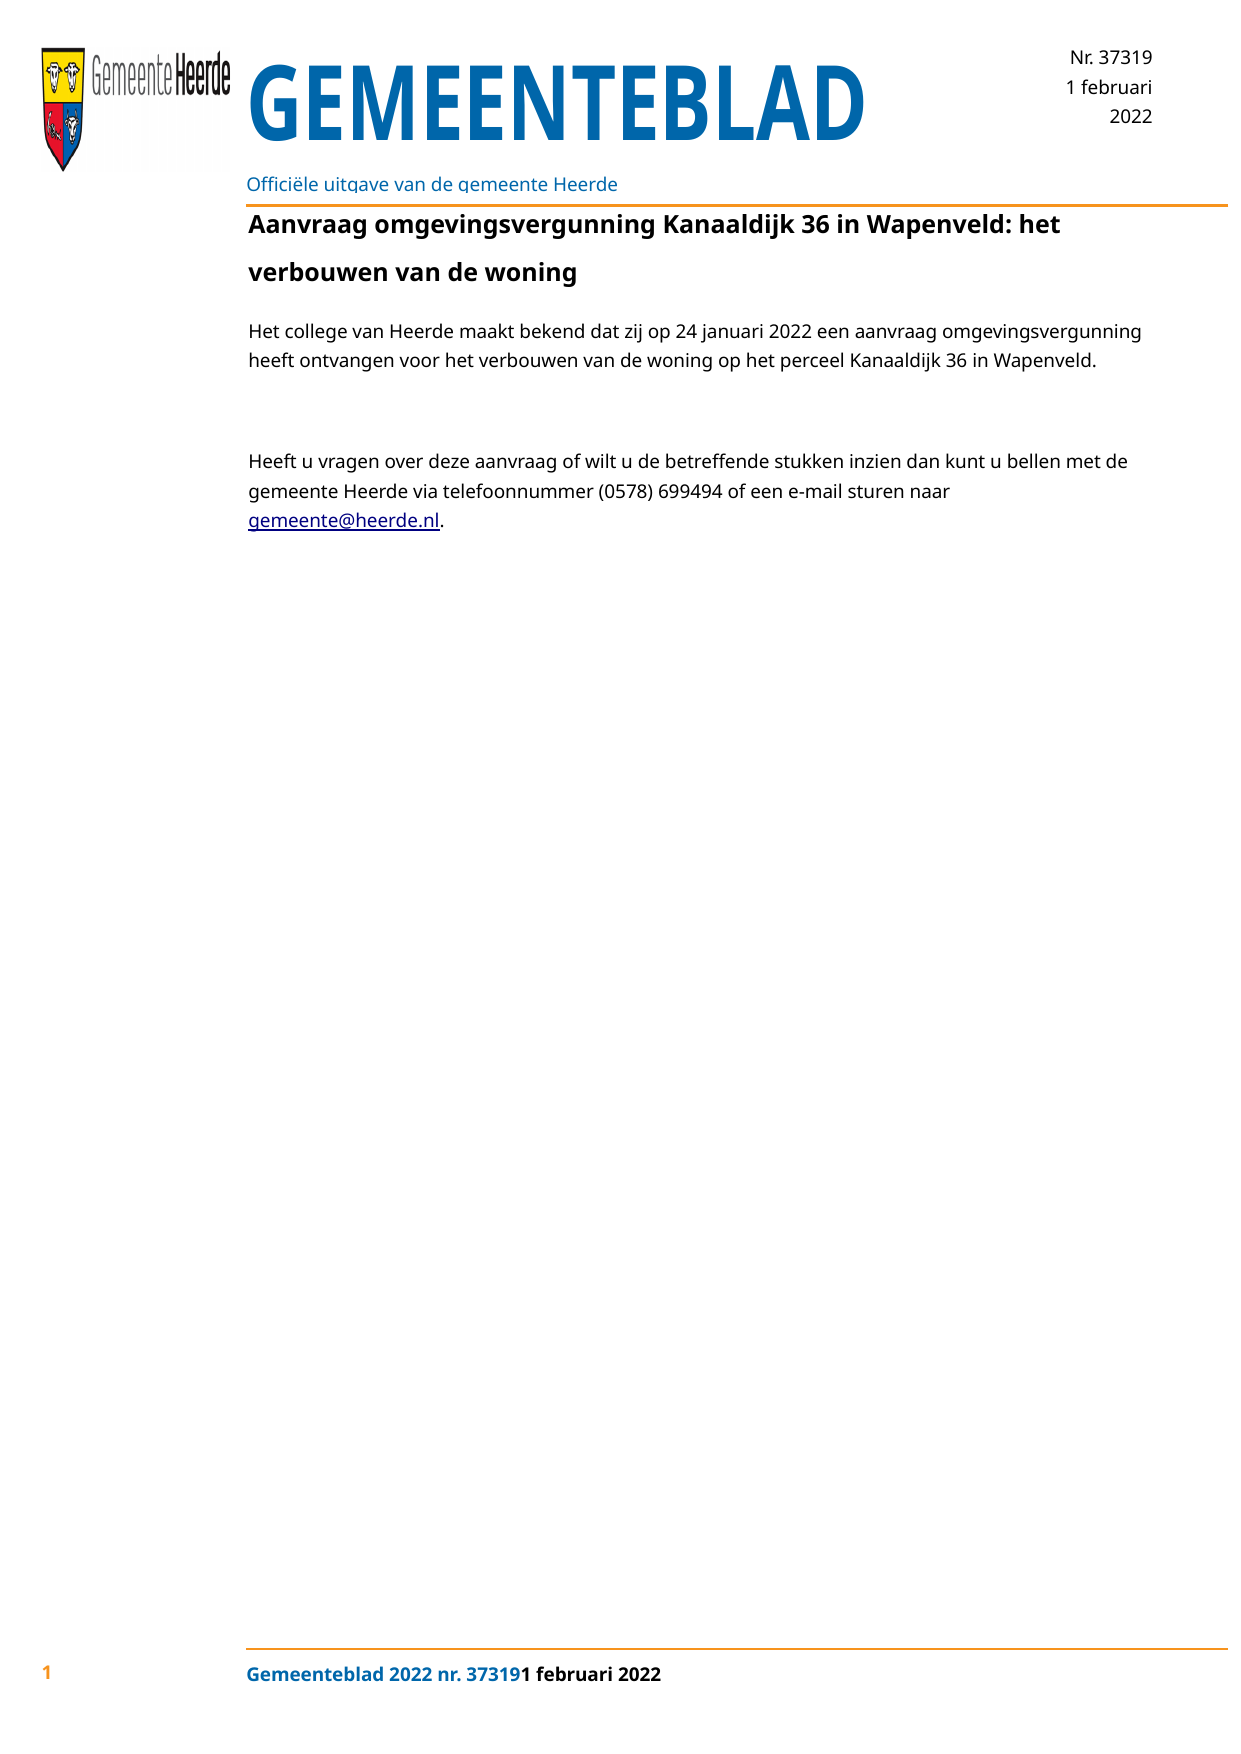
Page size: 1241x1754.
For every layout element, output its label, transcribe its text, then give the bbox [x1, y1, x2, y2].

text Aanvraag omgevingsvergunning Kanaaldijk 36 in Wapenveld: het verbouwen van de woning [248, 207, 1152, 288]
text Het college van Heerde maakt bekend dat zij op 24 januari 2022 een aanvraag omgevingsvergunning heeft ontvangen voor het verbouwen van de woning op het perceel Kanaaldijk 36 in Wapenveld. [248, 318, 1152, 373]
text Heeft u vragen over deze aanvraag of wilt u de betreffende stukken inzien dan kunt u bellen met de gemeente Heerde via telefoonnummer (0578) 699494 of een e-mail sturen naar gemeente@heerde.nl. [248, 448, 1152, 533]
picture [41, 47, 231, 172]
